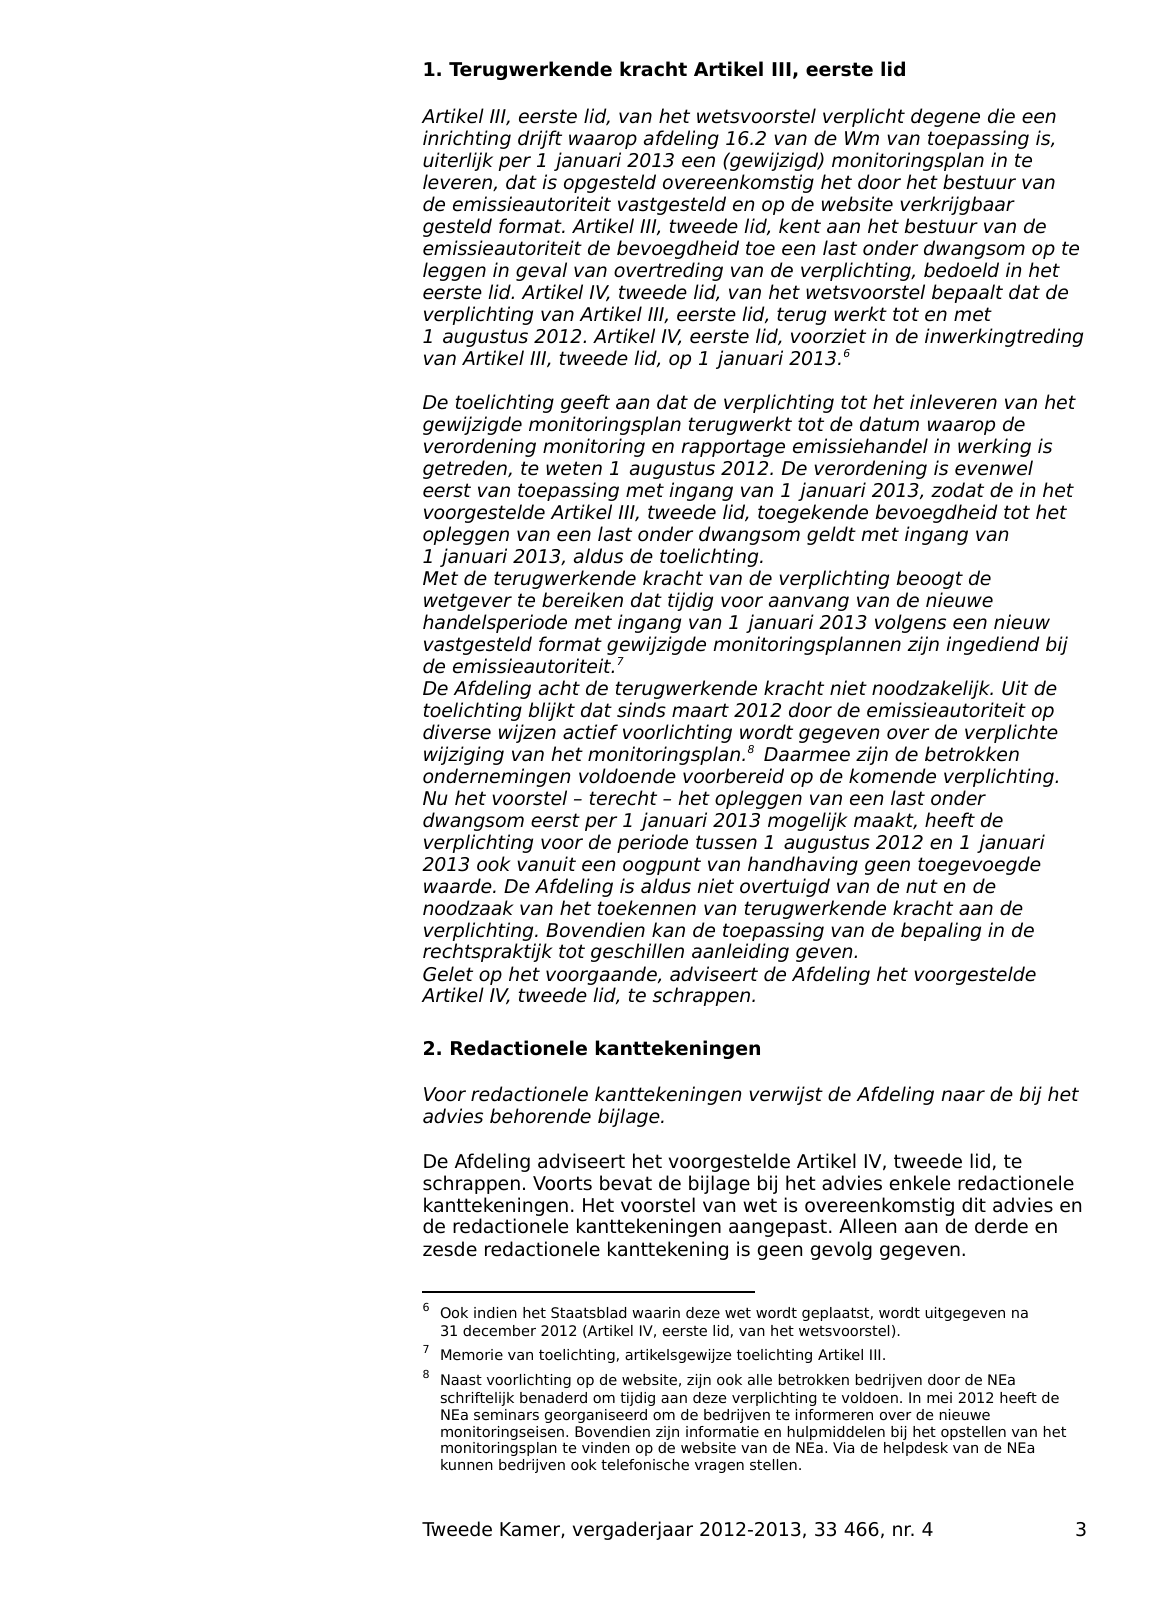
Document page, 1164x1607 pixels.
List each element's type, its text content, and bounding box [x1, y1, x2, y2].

text Memorie van toelichting, artikelsgewijze toelichting Artikel III. [422, 1343, 1087, 1365]
text De Afdeling adviseert het voorgestelde Artikel IV, tweede lid, te schrappen. Voorts bevat de bijlage bij het advies enkele redactionele kanttekeningen. Het voorstel van wet is overeenkomstig dit advies en de redactionele kanttekeningen aangepast. Alleen aan de derde en zesde redactionele kanttekening is geen gevolg gegeven. [422, 1151, 1087, 1260]
text De toelichting geeft aan dat de verplichting tot het inleveren van het gewijzigde monitoringsplan terugwerkt tot de datum waarop de verordening monitoring en rapportage emissiehandel in werking is getreden, te weten 1 augustus 2012. De verordening is evenwel eerst van toepassing met ingang van 1 januari 2013, zodat de in het voorgestelde Artikel III, tweede lid, toegekende bevoegdheid tot het opleggen van een last onder dwangsom geldt met ingang van 1 januari 2013, aldus de toelichting. [422, 392, 1087, 568]
text Met de terugwerkende kracht van de verplichting beoogt de wetgever te bereiken dat tijdig voor aanvang van de nieuwe handelsperiode met ingang van 1 januari 2013 volgens een nieuw vastgesteld format gewijzigde monitoringsplannen zijn ingediend bij de emissieautoriteit. [422, 568, 1087, 678]
text Nu het voorstel – terecht – het opleggen van een last onder dwangsom eerst per 1 januari 2013 mogelijk maakt, heeft de verplichting voor de periode tussen 1 augustus 2012 en 1 januari 2013 ook vanuit een oogpunt van handhaving geen toegevoegde waarde. De Afdeling is aldus niet overtuigd van de nut en de noodzaak van het toekennen van terugwerkende kracht aan de verplichting. Bovendien kan de toepassing van de bepaling in de rechtspraktijk tot geschillen aanleiding geven. [422, 788, 1087, 963]
text Gelet op het voorgaande, adviseert de Afdeling het voorgestelde Artikel IV, tweede lid, te schrappen. [422, 963, 1087, 1007]
text De Afdeling acht de terugwerkende kracht niet noodzakelijk. Uit de toelichting blijkt dat sinds maart 2012 door de emissieautoriteit op diverse wijzen actief voorlichting wordt gegeven over de verplichte wijziging van het monitoringsplan. Daarmee zijn de betrokken ondernemingen voldoende voorbereid op de komende verplichting. [422, 678, 1087, 788]
subtitle 2. Redactionele kanttekeningen [422, 1037, 1087, 1059]
subtitle 1. Terugwerkende kracht Artikel III, eerste lid [422, 59, 1087, 81]
text Naast voorlichting op de website, zijn ook alle betrokken bedrijven door de NEa schriftelijk benaderd om tijdig aan deze verplichting te voldoen. In mei 2012 heeft de NEa seminars georganiseerd om de bedrijven te informeren over de nieuwe monitoringseisen. Bovendien zijn informatie en hulpmiddelen bij het opstellen van het monitoringsplan te vinden op de website van de NEa. Via de helpdesk van de NEa kunnen bedrijven ook telefonische vragen stellen. [422, 1368, 1087, 1474]
text Voor redactionele kanttekeningen verwijst de Afdeling naar de bij het advies behorende bijlage. [422, 1084, 1087, 1128]
text Ook indien het Staatsblad waarin deze wet wordt geplaatst, wordt uitgegeven na 31 december 2012 (Artikel IV, eerste lid, van het wetsvoorstel). [422, 1301, 1087, 1340]
text Artikel III, eerste lid, van het wetsvoorstel verplicht degene die een inrichting drijft waarop afdeling 16.2 van de Wm van toepassing is, uiterlijk per 1 januari 2013 een (gewijzigd) monitoringsplan in te leveren, dat is opgesteld overeenkomstig het door het bestuur van de emissieautoriteit vastgesteld en op de website verkrijgbaar gesteld format. Artikel III, tweede lid, kent aan het bestuur van de emissieautoriteit de bevoegdheid toe een last onder dwangsom op te leggen in geval van overtreding van de verplichting, bedoeld in het eerste lid. Artikel IV, tweede lid, van het wetsvoorstel bepaalt dat de verplichting van Artikel III, eerste lid, terug werkt tot en met 1 augustus 2012. Artikel IV, eerste lid, voorziet in de inwerkingtreding van Artikel III, tweede lid, op 1 januari 2013. [422, 106, 1087, 370]
